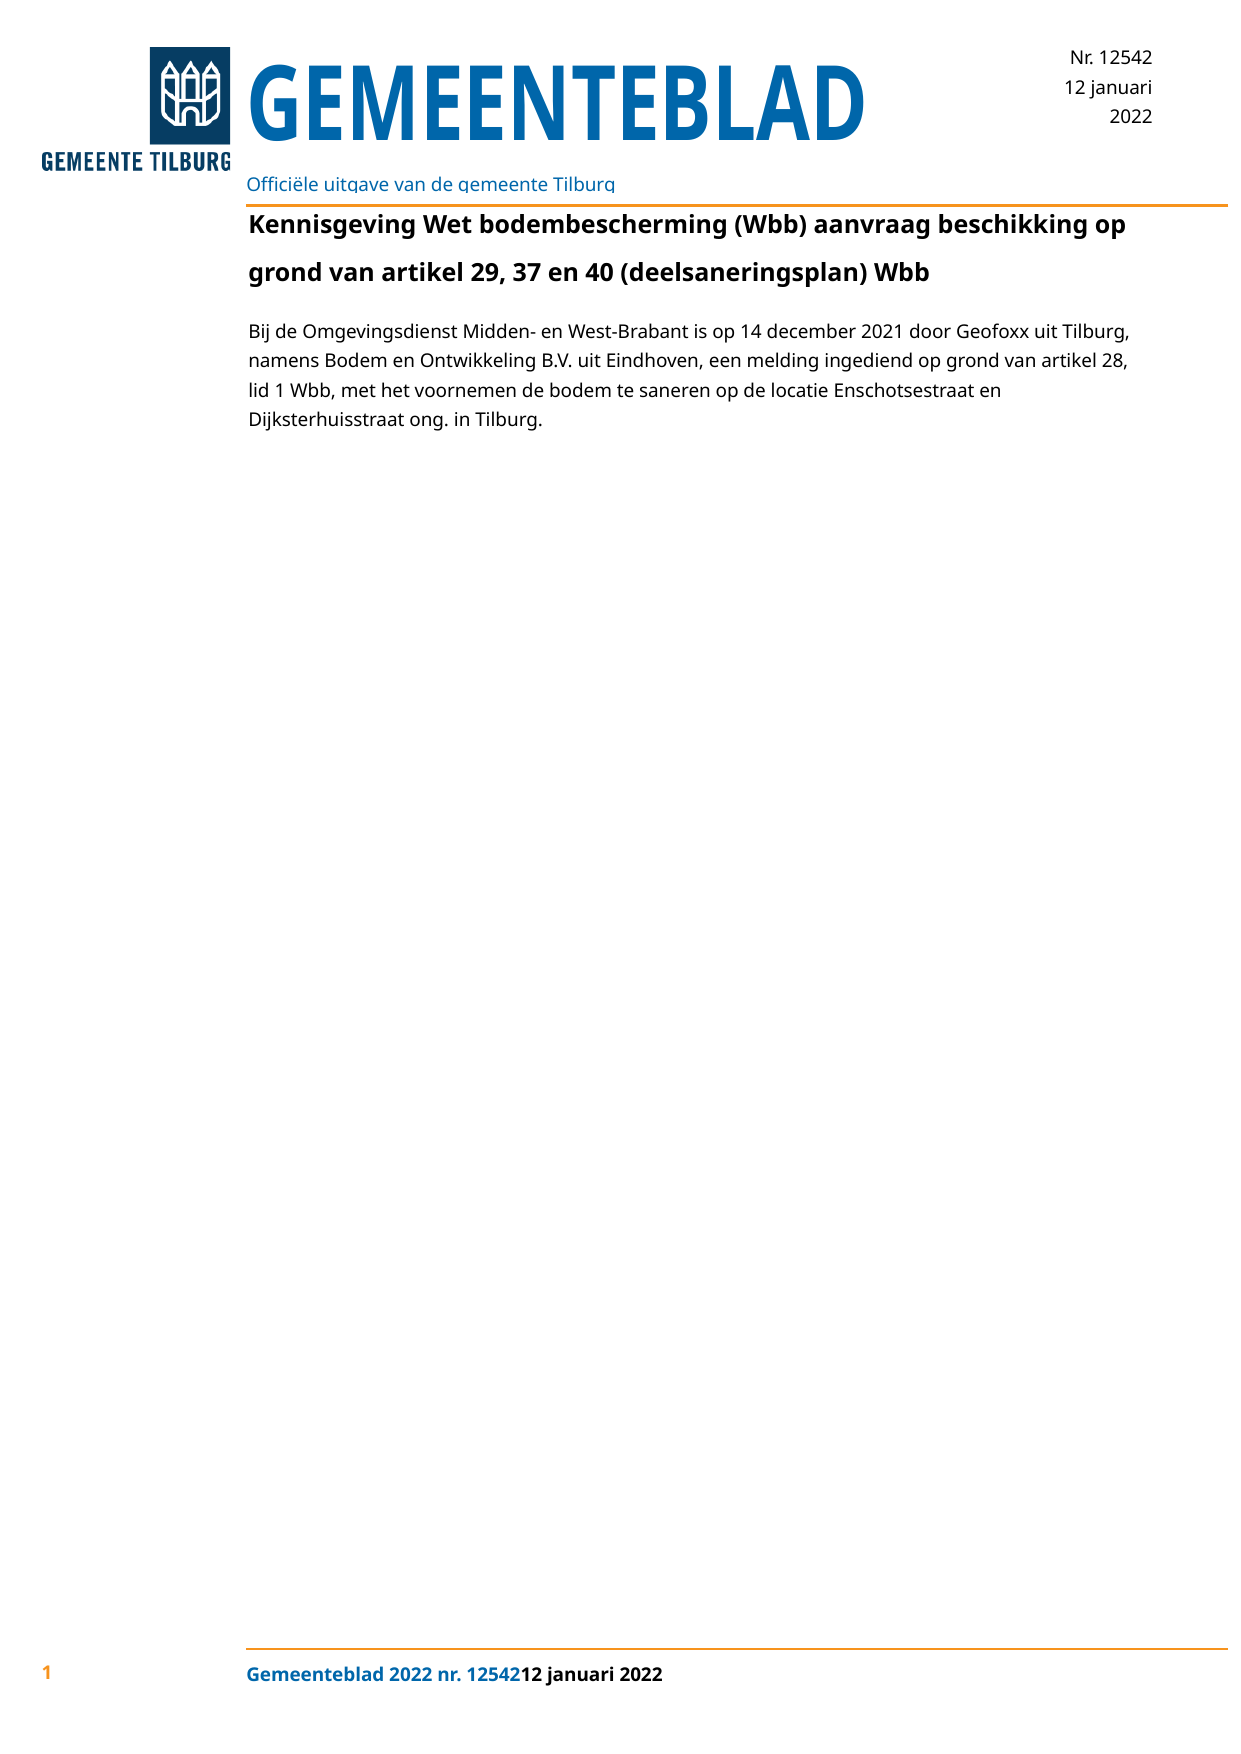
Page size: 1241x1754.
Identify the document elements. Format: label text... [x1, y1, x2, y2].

text Bij de Omgevingsdienst Midden- en West-Brabant is op 14 december 2021 door Geofoxx uit Tilburg, namens Bodem en Ontwikkeling B.V. uit Eindhoven, een melding ingediend op grond van artikel 28, lid 1 Wbb, met het voornemen de bodem te saneren op de locatie Enschotsestraat en Dijksterhuisstraat ong. in Tilburg. [248, 318, 1152, 432]
picture [41, 47, 231, 172]
text Kennisgeving Wet bodembescherming (Wbb) aanvraag beschikking op grond van artikel 29, 37 en 40 (deelsaneringsplan) Wbb [248, 207, 1152, 288]
